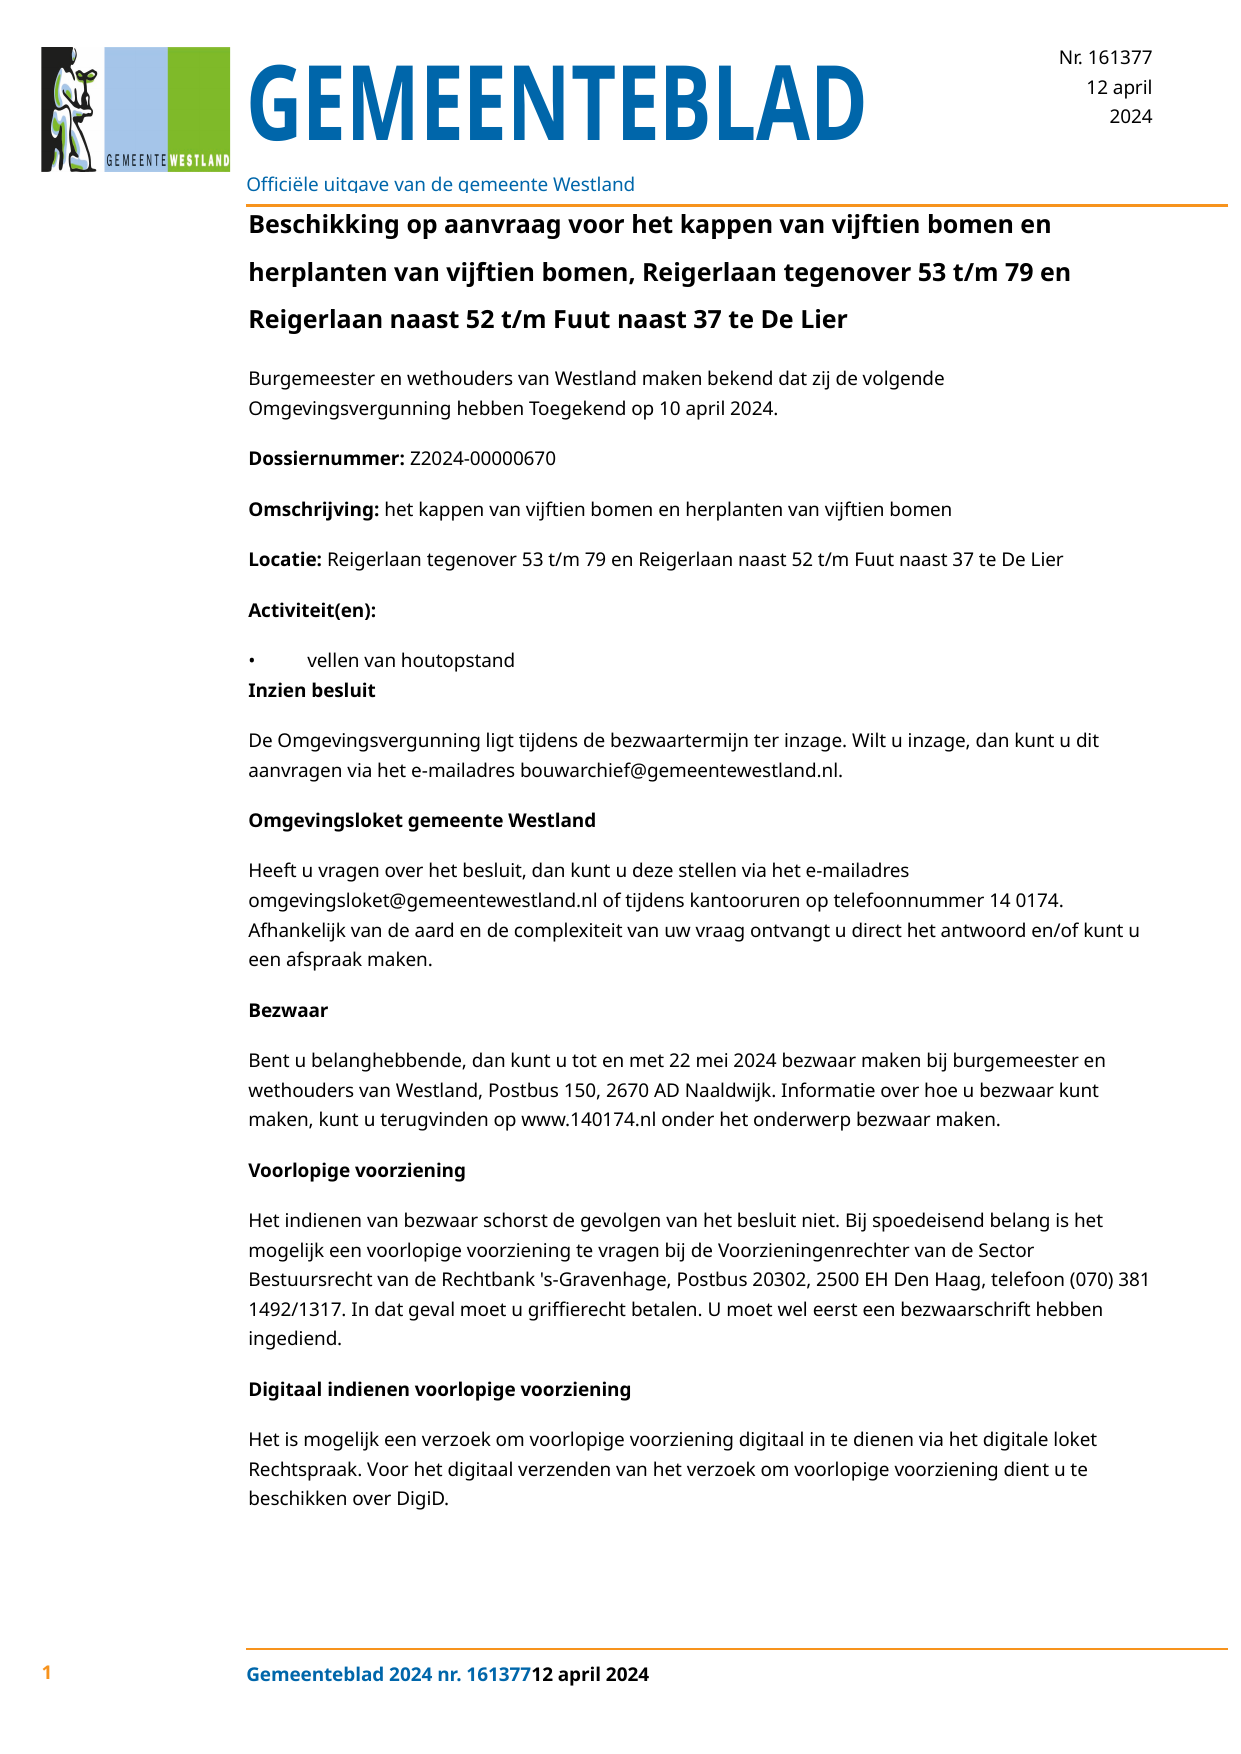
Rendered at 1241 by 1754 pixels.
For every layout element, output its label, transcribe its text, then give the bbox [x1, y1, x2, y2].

text Inzien besluit [248, 677, 1152, 702]
text Burgemeester en wethouders van Westland maken bekend dat zij de volgende Omgevingsvergunning hebben Toegekend op 10 april 2024. [248, 366, 1152, 421]
text Bezwaar [248, 997, 1152, 1022]
text Activiteit(en): [248, 597, 1152, 622]
text Bent u belanghebbende, dan kunt u tot en met 22 mei 2024 bezwaar maken bij burgemeester en wethouders van Westland, Postbus 150, 2670 AD Naaldwijk. Informatie over hoe u bezwaar kunt maken, kunt u terugvinden op www.140174.nl onder het onderwerp bezwaar maken. [248, 1047, 1152, 1132]
list vellen van houtopstand [248, 647, 1152, 673]
picture [41, 47, 231, 172]
text Beschikking op aanvraag voor het kappen van vijftien bomen en herplanten van vijftien bomen, Reigerlaan tegenover 53 t/m 79 en Reigerlaan naast 52 t/m Fuut naast 37 te De Lier [248, 207, 1152, 336]
text Het indienen van bezwaar schorst de gevolgen van het besluit niet. Bij spoedeisend belang is het mogelijk een voorlopige voorziening te vragen bij de Voorzieningenrechter van de Sector Bestuursrecht van de Rechtbank 's-Gravenhage, Postbus 20302, 2500 EH Den Haag, telefoon (070) 381 1492/1317. In dat geval moet u griffierecht betalen. U moet wel eerst een bezwaarschrift hebben ingediend. [248, 1207, 1152, 1351]
text Dossiernummer: Z2024-00000670 [248, 446, 1152, 471]
text Omschrijving: het kappen van vijftien bomen en herplanten van vijftien bomen [248, 496, 1152, 522]
text Heeft u vragen over het besluit, dan kunt u deze stellen via het e-mailadres omgevingsloket@gemeentewestland.nl of tijdens kantooruren op telefoonnummer 14 0174. Afhankelijk van de aard en de complexiteit van uw vraag ontvangt u direct het antwoord en/of kunt u een afspraak maken. [248, 858, 1152, 972]
text Digitaal indienen voorlopige voorziening [248, 1376, 1152, 1402]
text Het is mogelijk een verzoek om voorlopige voorziening digitaal in te dienen via het digitale loket Rechtspraak. Voor het digitaal verzenden van het verzoek om voorlopige voorziening dient u te beschikken over DigiD. [248, 1426, 1152, 1511]
text Voorlopige voorziening [248, 1157, 1152, 1182]
text Omgevingsloket gemeente Westland [248, 807, 1152, 833]
text Locatie: Reigerlaan tegenover 53 t/m 79 en Reigerlaan naast 52 t/m Fuut naast 37 te De Lier [248, 546, 1152, 572]
text De Omgevingsvergunning ligt tijdens de bezwaartermijn ter inzage. Wilt u inzage, dan kunt u dit aanvragen via het e-mailadres bouwarchief@gemeentewestland.nl. [248, 727, 1152, 782]
